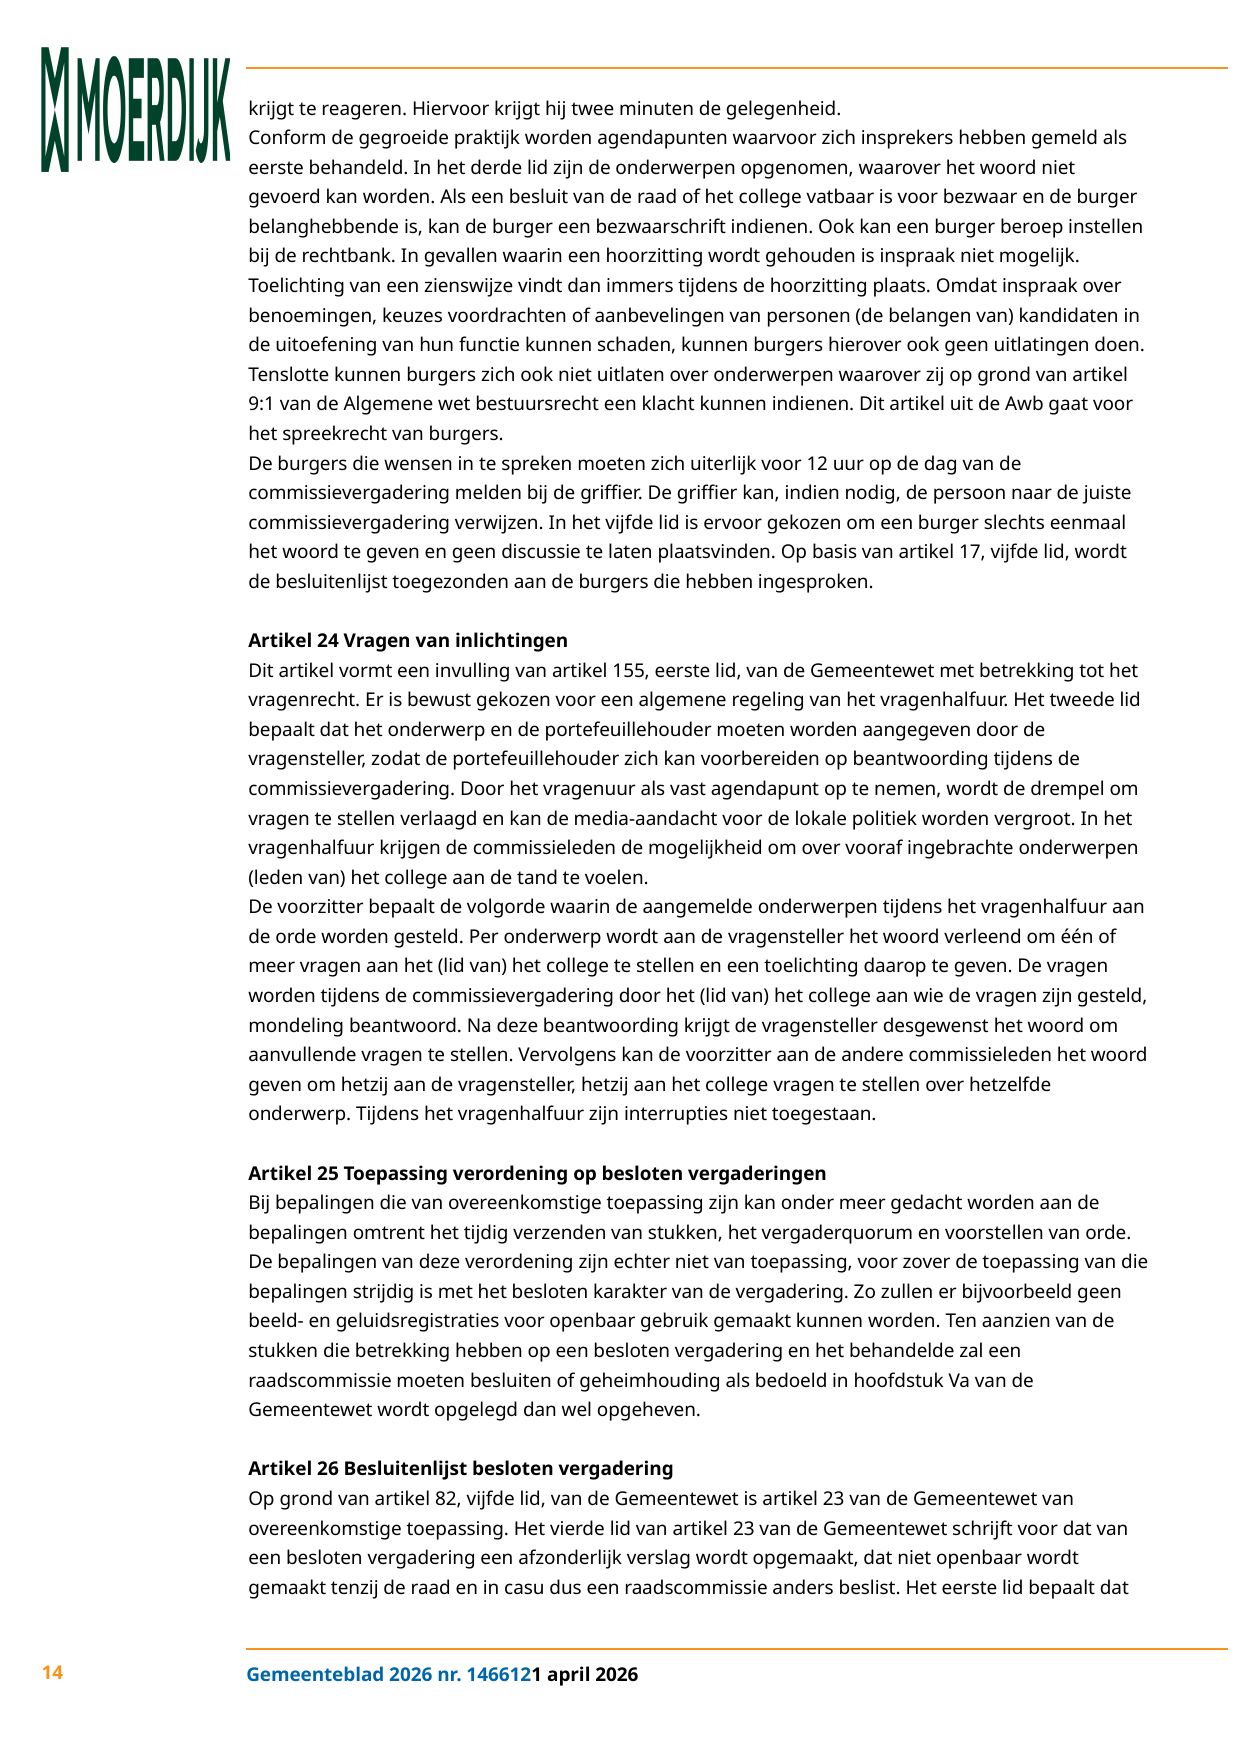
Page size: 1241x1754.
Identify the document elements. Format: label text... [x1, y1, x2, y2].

text De burgers die wensen in te spreken moeten zich uiterlijk voor 12 uur op de dag van de commissievergadering melden bij de griffier. De griffier kan, indien nodig, de persoon naar de juiste commissievergadering verwijzen. In het vijfde lid is ervoor gekozen om een burger slechts eenmaal het woord te geven en geen discussie te laten plaatsvinden. Op basis van artikel 17, vijfde lid, wordt de besluitenlijst toegezonden aan de burgers die hebben ingesproken. [248, 450, 1152, 594]
text Dit artikel vormt een invulling van artikel 155, eerste lid, van de Gemeentewet met betrekking tot het vragenrecht. Er is bewust gekozen voor een algemene regeling van het vragenhalfuur. Het tweede lid bepaalt dat het onderwerp en de portefeuillehouder moeten worden aangegeven door de vragensteller, zodat de portefeuillehouder zich kan voorbereiden op beantwoording tijdens de commissievergadering. Door het vragenuur als vast agendapunt op te nemen, wordt de drempel om vragen te stellen verlaagd en kan de media-aandacht voor de lokale politiek worden vergroot. In het vragenhalfuur krijgen de commissieleden de mogelijkheid om over vooraf ingebrachte onderwerpen (leden van) het college aan de tand te voelen. [248, 657, 1152, 890]
text Op grond van artikel 82, vijfde lid, van de Gemeentewet is artikel 23 van de Gemeentewet van overeenkomstige toepassing. Het vierde lid van artikel 23 van de Gemeentewet schrijft voor dat van een besloten vergadering een afzonderlijk verslag wordt opgemaakt, dat niet openbaar wordt gemaakt tenzij de raad en in casu dus een raadscommissie anders beslist. Het eerste lid bepaalt dat [248, 1485, 1152, 1600]
text Conform de gegroeide praktijk worden agendapunten waarvoor zich insprekers hebben gemeld als eerste behandeld. In het derde lid zijn de onderwerpen opgenomen, waarover het woord niet gevoerd kan worden. Als een besluit van de raad of het college vatbaar is voor bezwaar en de burger belanghebbende is, kan de burger een bezwaarschrift indienen. Ook kan een burger beroep instellen bij de rechtbank. In gevallen waarin een hoorzitting wordt gehouden is inspraak niet mogelijk. Toelichting van een zienswijze vindt dan immers tijdens de hoorzitting plaats. Omdat inspraak over benoemingen, keuzes voordrachten of aanbevelingen van personen (de belangen van) kandidaten in de uitoefening van hun functie kunnen schaden, kunnen burgers hierover ook geen uitlatingen doen. Tenslotte kunnen burgers zich ook niet uitlaten over onderwerpen waarover zij op grond van artikel 9:1 van de Algemene wet bestuursrecht een klacht kunnen indienen. Dit artikel uit de Awb gaat voor het spreekrecht van burgers. [248, 124, 1152, 446]
text Artikel 26 Besluitenlijst besloten vergadering [248, 1456, 1152, 1481]
picture [41, 47, 231, 172]
text Bij bepalingen die van overeenkomstige toepassing zijn kan onder meer gedacht worden aan de bepalingen omtrent het tijdig verzenden van stukken, het vergaderquorum en voorstellen van orde. De bepalingen van deze verordening zijn echter niet van toepassing, voor zover de toepassing van die bepalingen strijdig is met het besloten karakter van de vergadering. Zo zullen er bijvoorbeeld geen beeld- en geluidsregistraties voor openbaar gebruik gemaakt kunnen worden. Ten aanzien van de stukken die betrekking hebben op een besloten vergadering en het behandelde zal een raadscommissie moeten besluiten of geheimhouding als bedoeld in hoofdstuk Va van de Gemeentewet wordt opgelegd dan wel opgeheven. [248, 1189, 1152, 1422]
text krijgt te reageren. Hiervoor krijgt hij twee minuten de gelegenheid. [248, 95, 1152, 121]
text Artikel 24 Vragen van inlichtingen [248, 627, 1152, 653]
text Artikel 25 Toepassing verordening op besloten vergaderingen [248, 1160, 1152, 1186]
text De voorzitter bepaalt de volgorde waarin de aangemelde onderwerpen tijdens het vragenhalfuur aan de orde worden gesteld. Per onderwerp wordt aan de vragensteller het woord verleend om één of meer vragen aan het (lid van) het college te stellen en een toelichting daarop te geven. De vragen worden tijdens de commissievergadering door het (lid van) het college aan wie de vragen zijn gesteld, mondeling beantwoord. Na deze beantwoording krijgt de vragensteller desgewenst het woord om aanvullende vragen te stellen. Vervolgens kan de voorzitter aan de andere commissieleden het woord geven om hetzij aan de vragensteller, hetzij aan het college vragen te stellen over hetzelfde onderwerp. Tijdens het vragenhalfuur zijn interrupties niet toegestaan. [248, 893, 1152, 1126]
